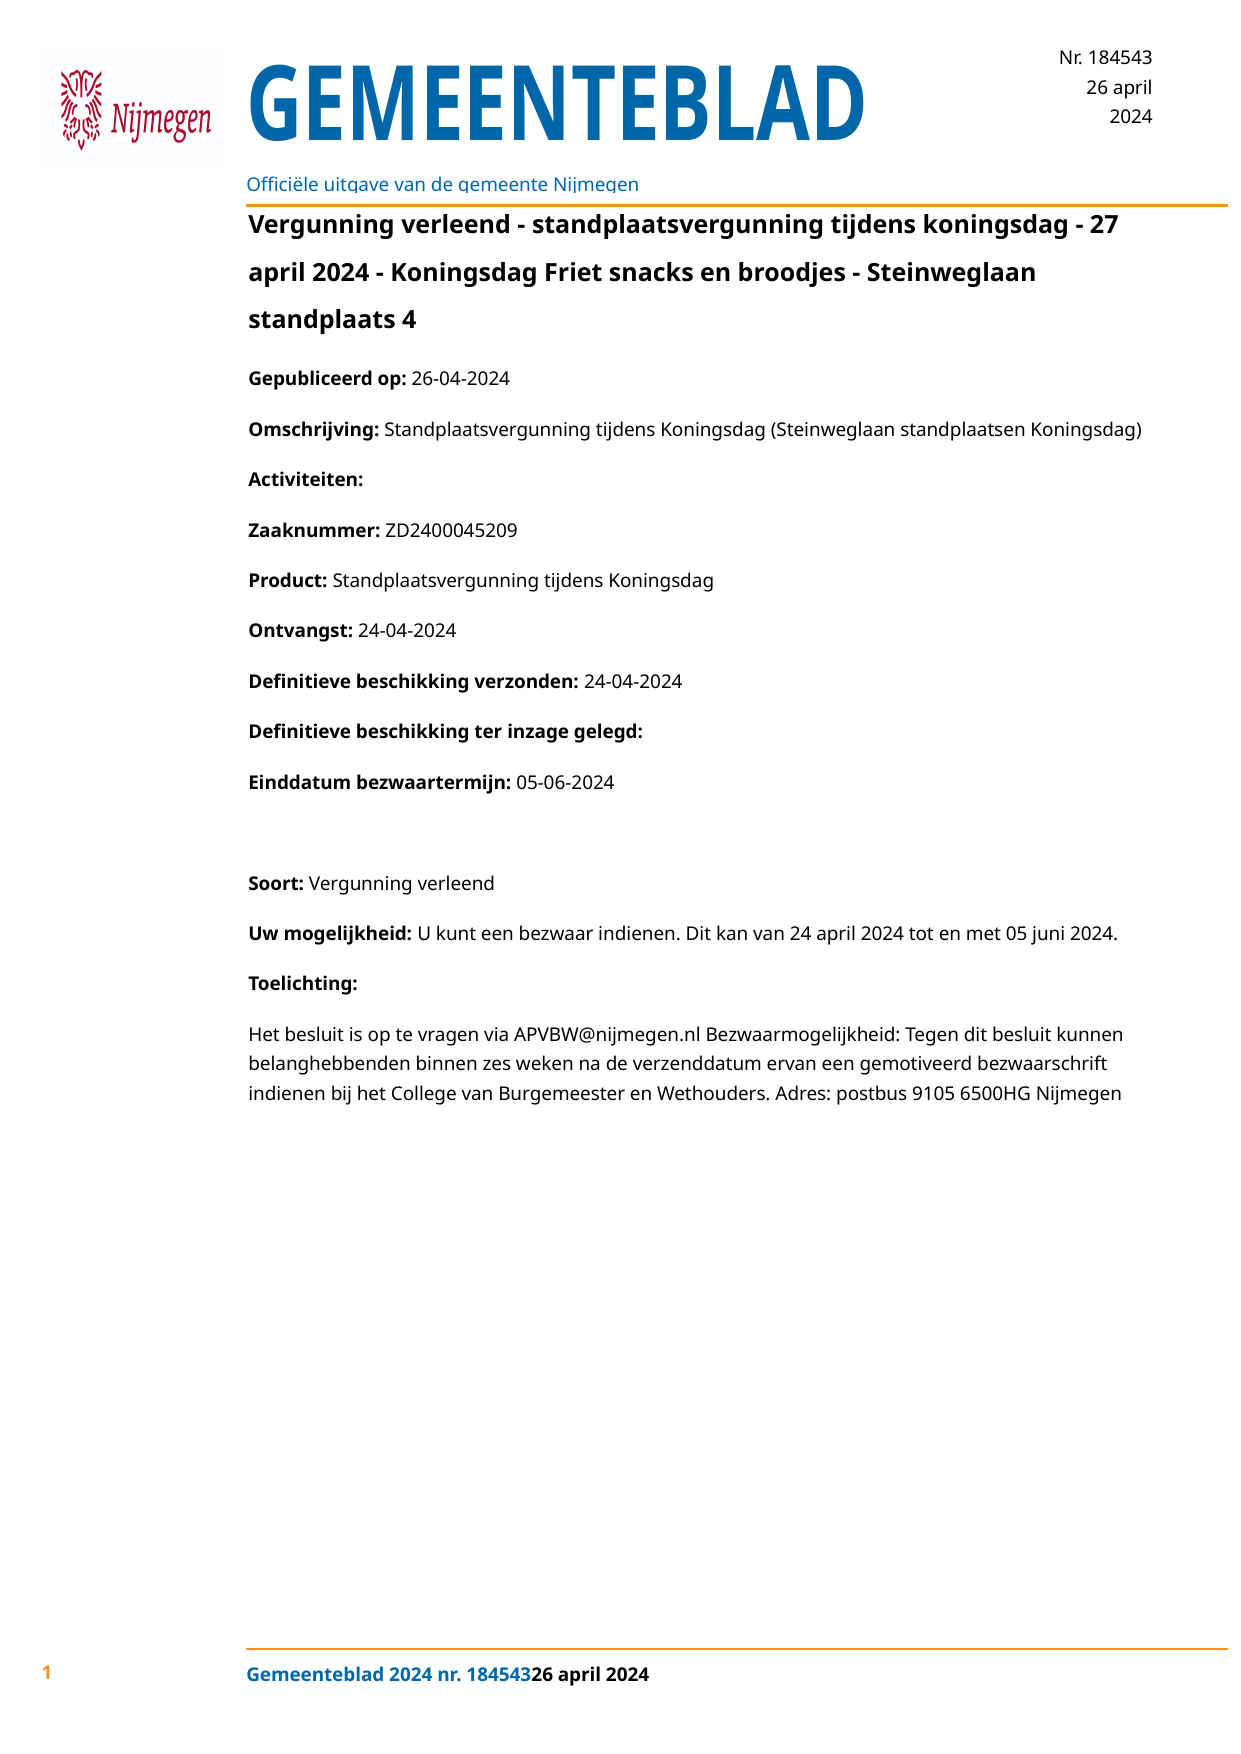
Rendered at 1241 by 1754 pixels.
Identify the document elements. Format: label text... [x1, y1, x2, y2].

text Einddatum bezwaartermijn: 05-06-2024 [248, 769, 1152, 794]
text Het besluit is op te vragen via APVBW@nijmegen.nl Bezwaarmogelijkheid: Tegen dit besluit kunnen belanghebbenden binnen zes weken na de verzenddatum ervan een gemotiveerd bezwaarschrift indienen bij het College van Burgemeester en Wethouders. Adres: postbus 9105 6500HG Nijmegen [248, 1021, 1152, 1106]
text Gepubliceerd op: 26-04-2024 [248, 366, 1152, 391]
text Toelichting: [248, 971, 1152, 996]
text Definitieve beschikking ter inzage gelegd: [248, 718, 1152, 744]
text Activiteiten: [248, 466, 1152, 492]
text Zaaknummer: ZD2400045209 [248, 517, 1152, 542]
text Soort: Vergunning verleend [248, 870, 1152, 895]
text Definitieve beschikking verzonden: 24-04-2024 [248, 668, 1152, 694]
text Ontvangst: 24-04-2024 [248, 618, 1152, 643]
text Uw mogelijkheid: U kunt een bezwaar indienen. Dit kan van 24 april 2024 tot en met 05 juni 2024. [248, 920, 1152, 946]
text Product: Standplaatsvergunning tijdens Koningsdag [248, 567, 1152, 593]
text Omschrijving: Standplaatsvergunning tijdens Koningsdag (Steinweglaan standplaatsen Koningsdag) [248, 416, 1152, 442]
picture [41, 47, 231, 172]
text Vergunning verleend - standplaatsvergunning tijdens koningsdag - 27 april 2024 - Koningsdag Friet snacks en broodjes - Steinweglaan standplaats 4 [248, 207, 1152, 336]
